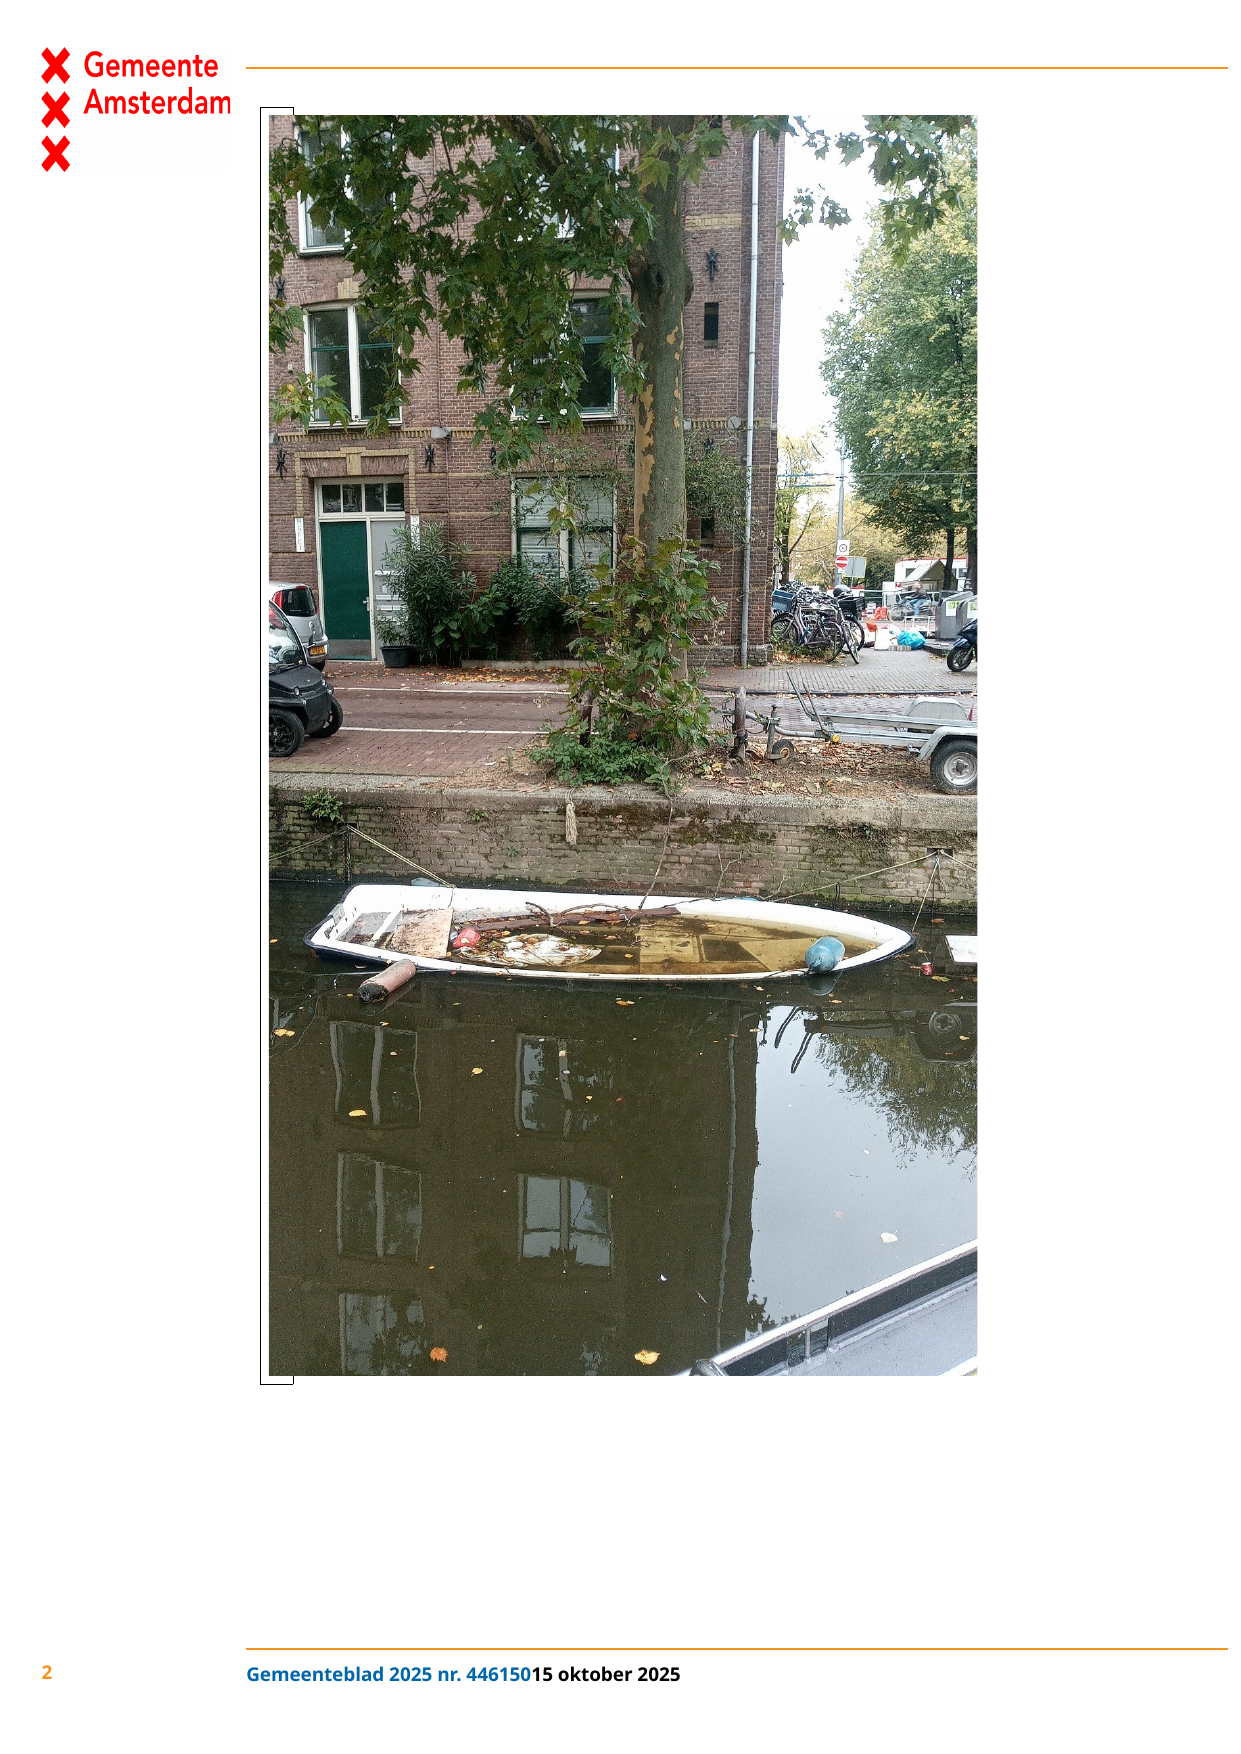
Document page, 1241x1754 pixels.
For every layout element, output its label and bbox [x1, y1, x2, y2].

picture [41, 47, 231, 172]
picture [268, 115, 978, 1376]
